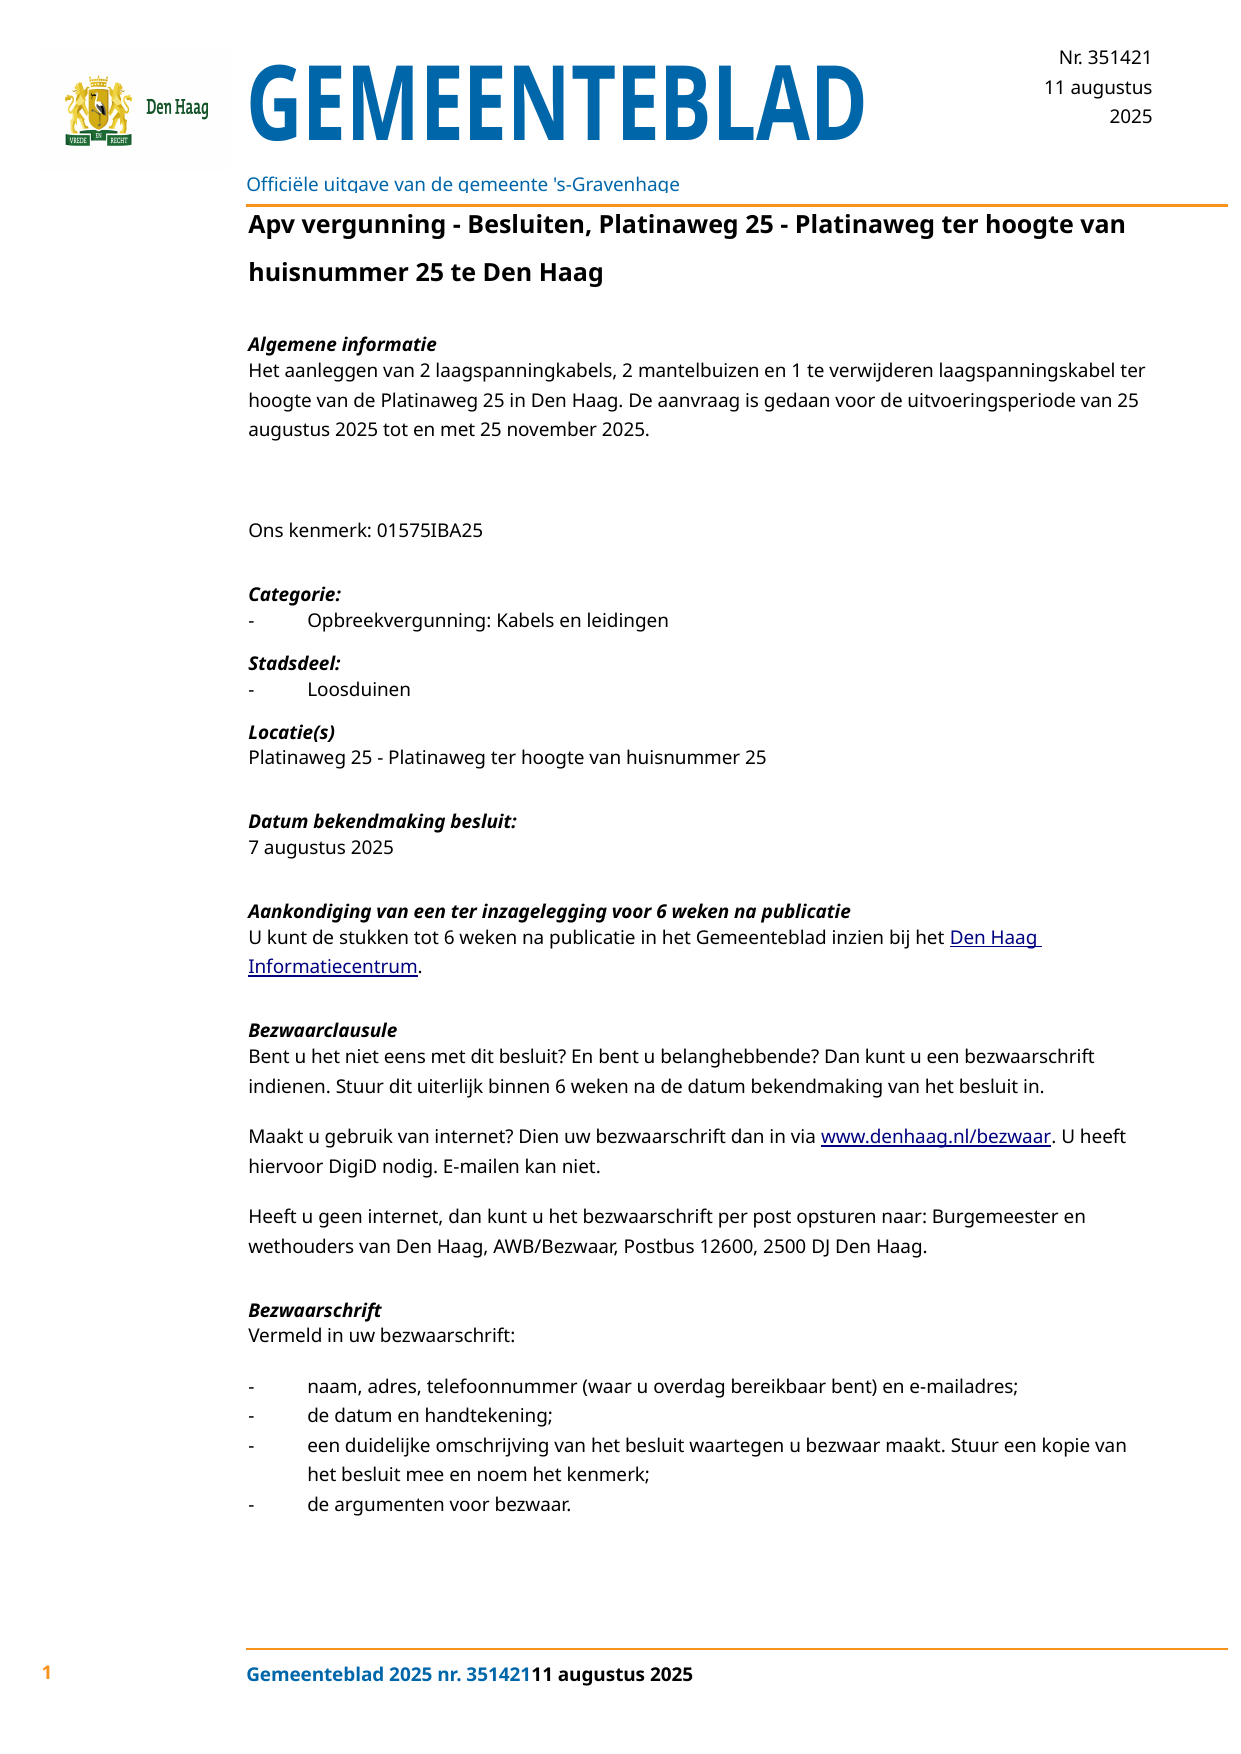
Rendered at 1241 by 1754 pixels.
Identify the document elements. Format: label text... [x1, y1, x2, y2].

text Algemene informatie [248, 331, 1152, 357]
list de datum en handtekening; [248, 1402, 1152, 1428]
text Bezwaarschrift [248, 1297, 1152, 1322]
text Apv vergunning - Besluiten, Platinaweg 25 - Platinaweg ter hoogte van huisnummer 25 te Den Haag [248, 207, 1152, 288]
picture [41, 47, 231, 172]
text Categorie: [248, 581, 1152, 607]
text 7 augustus 2025 [248, 834, 1152, 860]
text Aankondiging van een ter inzagelegging voor 6 weken na publicatie [248, 898, 1152, 924]
text Bent u het niet eens met dit besluit? En bent u belanghebbende? Dan kunt u een bezwaarschrift indienen. Stuur dit uiterlijk binnen 6 weken na de datum bekendmaking van het besluit in. [248, 1043, 1152, 1098]
list Opbreekvergunning: Kabels en leidingen [248, 607, 1152, 633]
text Heeft u geen internet, dan kunt u het bezwaarschrift per post opsturen naar: Burgemeester en wethouders van Den Haag, AWB/Bezwaar, Postbus 12600, 2500 DJ Den Haag. [248, 1203, 1152, 1258]
list de argumenten voor bezwaar. [248, 1491, 1152, 1517]
text Datum bekendmaking besluit: [248, 808, 1152, 834]
text Bezwaarclausule [248, 1017, 1152, 1043]
list Loosduinen [248, 676, 1152, 701]
text Ons kenmerk: 01575IBA25 [248, 517, 1152, 543]
text Stadsdeel: [248, 650, 1152, 676]
text Platinaweg 25 - Platinaweg ter hoogte van huisnummer 25 [248, 744, 1152, 770]
list een duidelijke omschrijving van het besluit waartegen u bezwaar maakt. Stuur een kopie van het besluit mee en noem het kenmerk; [248, 1432, 1152, 1487]
text Vermeld in uw bezwaarschrift: [248, 1322, 1152, 1348]
list naam, adres, telefoonnummer (waar u overdag bereikbaar bent) en e-mailadres; [248, 1373, 1152, 1399]
text U kunt de stukken tot 6 weken na publicatie in het Gemeenteblad inzien bij het Den Haag Informatiecentrum. [248, 924, 1152, 979]
text Het aanleggen van 2 laagspanningkabels, 2 mantelbuizen en 1 te verwijderen laagspanningskabel ter hoogte van de Platinaweg 25 in Den Haag. De aanvraag is gedaan voor de uitvoeringsperiode van 25 augustus 2025 tot en met 25 november 2025. [248, 357, 1152, 442]
text Maakt u gebruik van internet? Dien uw bezwaarschrift dan in via www.denhaag.nl/bezwaar. U heeft hiervoor DigiD nodig. E-mailen kan niet. [248, 1123, 1152, 1178]
text Locatie(s) [248, 719, 1152, 744]
